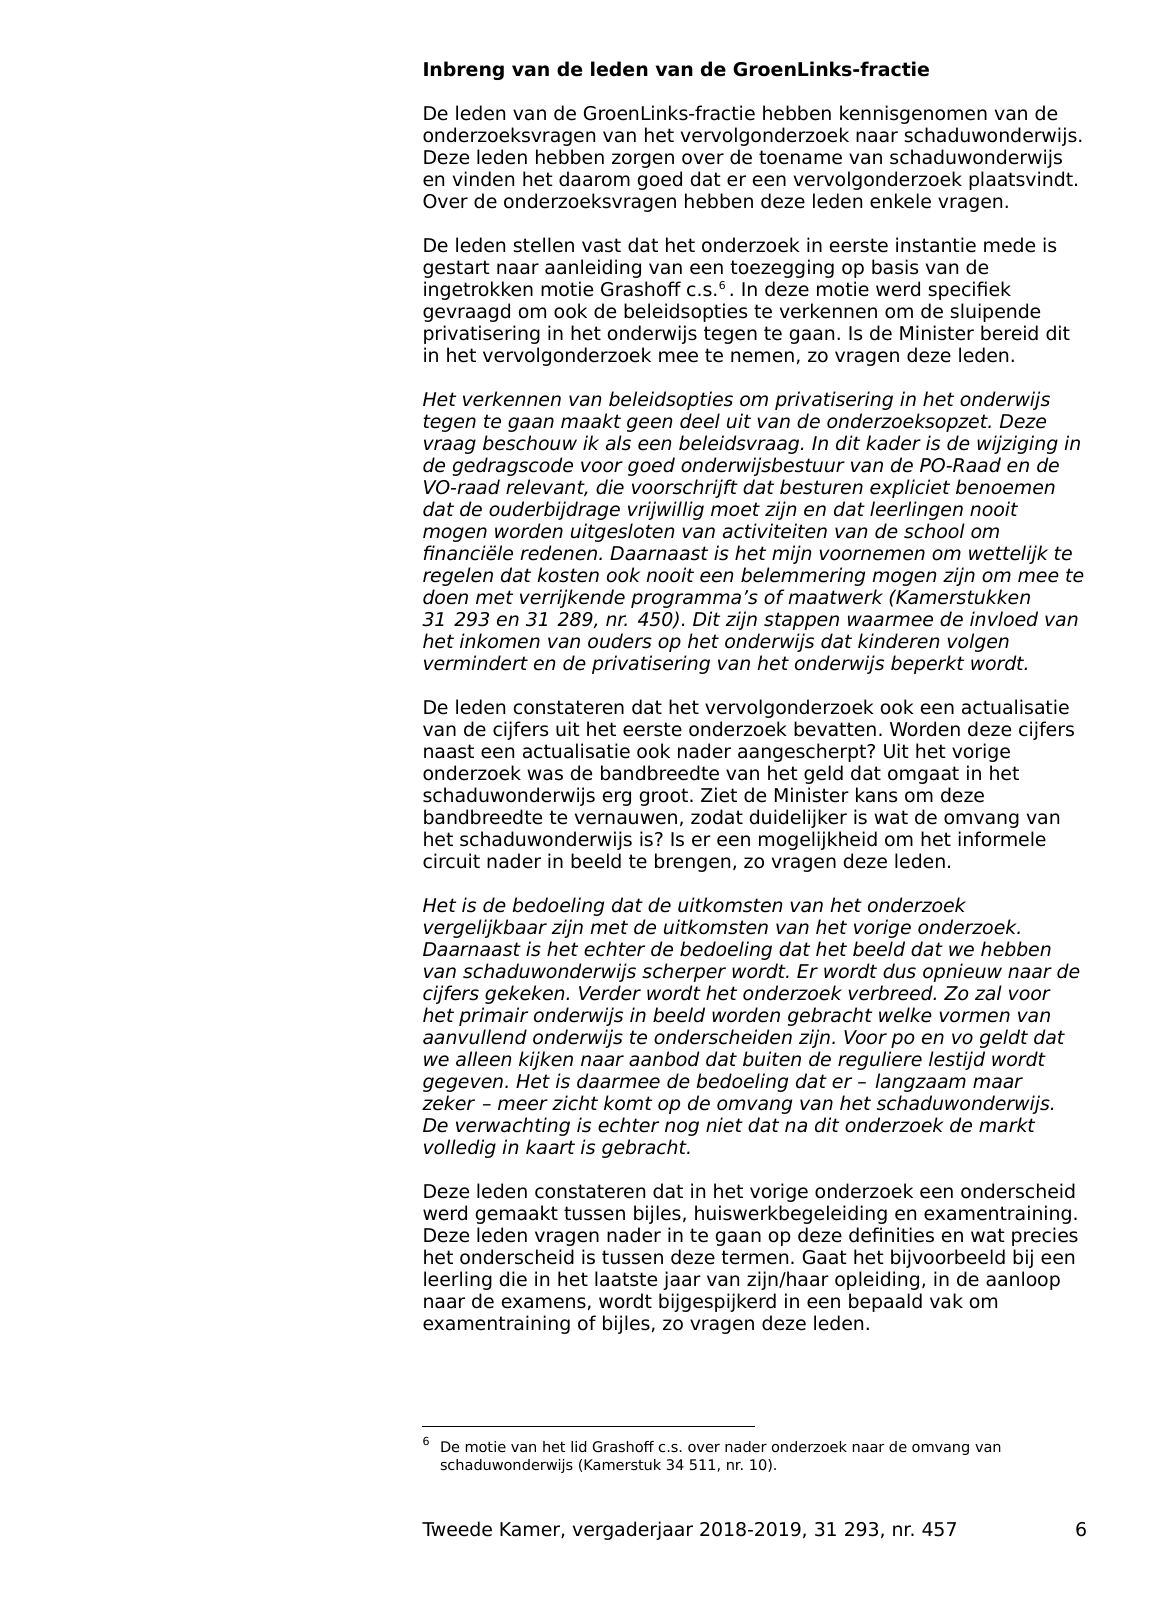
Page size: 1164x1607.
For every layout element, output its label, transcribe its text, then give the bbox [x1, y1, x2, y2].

text Deze leden constateren dat in het vorige onderzoek een onderscheid werd gemaakt tussen bijles, huiswerkbegeleiding en examentraining. Deze leden vragen nader in te gaan op deze definities en wat precies het onderscheid is tussen deze termen. Gaat het bijvoorbeeld bij een leerling die in het laatste jaar van zijn/haar opleiding, in de aanloop naar de examens, wordt bijgespijkerd in een bepaald vak om examentraining of bijles, zo vragen deze leden. [422, 1181, 1087, 1335]
text De leden van de GroenLinks-fractie hebben kennisgenomen van de onderzoeksvragen van het vervolgonderzoek naar schaduwonderwijs. Deze leden hebben zorgen over de toename van schaduwonderwijs en vinden het daarom goed dat er een vervolgonderzoek plaatsvindt. Over de onderzoeksvragen hebben deze leden enkele vragen. [422, 103, 1087, 213]
text Het verkennen van beleidsopties om privatisering in het onderwijs tegen te gaan maakt geen deel uit van de onderzoeksopzet. Deze vraag beschouw ik als een beleidsvraag. In dit kader is de wijziging in de gedragscode voor goed onderwijsbestuur van de PO-Raad en de VO-raad relevant, die voorschrijft dat besturen expliciet benoemen dat de ouderbijdrage vrijwillig moet zijn en dat leerlingen nooit mogen worden uitgesloten van activiteiten van de school om financiële redenen. Daarnaast is het mijn voornemen om wettelijk te regelen dat kosten ook nooit een belemmering mogen zijn om mee te doen met verrijkende programma’s of maatwerk (Kamerstukken 31 293 en 31 289, nr. 450). Dit zijn stappen waarmee de invloed van het inkomen van ouders op het onderwijs dat kinderen volgen vermindert en de privatisering van het onderwijs beperkt wordt. [422, 389, 1087, 675]
text De leden constateren dat het vervolgonderzoek ook een actualisatie van de cijfers uit het eerste onderzoek bevatten. Worden deze cijfers naast een actualisatie ook nader aangescherpt? Uit het vorige onderzoek was de bandbreedte van het geld dat omgaat in het schaduwonderwijs erg groot. Ziet de Minister kans om deze bandbreedte te vernauwen, zodat duidelijker is wat de omvang van het schaduwonderwijs is? Is er een mogelijkheid om het informele circuit nader in beeld te brengen, zo vragen deze leden. [422, 697, 1087, 873]
subtitle Inbreng van de leden van de GroenLinks-fractie [422, 59, 1087, 81]
text Het is de bedoeling dat de uitkomsten van het onderzoek vergelijkbaar zijn met de uitkomsten van het vorige onderzoek. Daarnaast is het echter de bedoeling dat het beeld dat we hebben van schaduwonderwijs scherper wordt. Er wordt dus opnieuw naar de cijfers gekeken. Verder wordt het onderzoek verbreed. Zo zal voor het primair onderwijs in beeld worden gebracht welke vormen van aanvullend onderwijs te onderscheiden zijn. Voor po en vo geldt dat we alleen kijken naar aanbod dat buiten de reguliere lestijd wordt gegeven. Het is daarmee de bedoeling dat er – langzaam maar zeker – meer zicht komt op de omvang van het schaduwonderwijs. De verwachting is echter nog niet dat na dit onderzoek de markt volledig in kaart is gebracht. [422, 895, 1087, 1159]
text De leden stellen vast dat het onderzoek in eerste instantie mede is gestart naar aanleiding van een toezegging op basis van de ingetrokken motie Grashoff c.s.. In deze motie werd specifiek gevraagd om ook de beleidsopties te verkennen om de sluipende privatisering in het onderwijs tegen te gaan. Is de Minister bereid dit in het vervolgonderzoek mee te nemen, zo vragen deze leden. [422, 235, 1087, 367]
text De motie van het lid Grashoff c.s. over nader onderzoek naar de omvang van schaduwonderwijs (Kamerstuk 34 511, nr. 10). [422, 1435, 1087, 1474]
